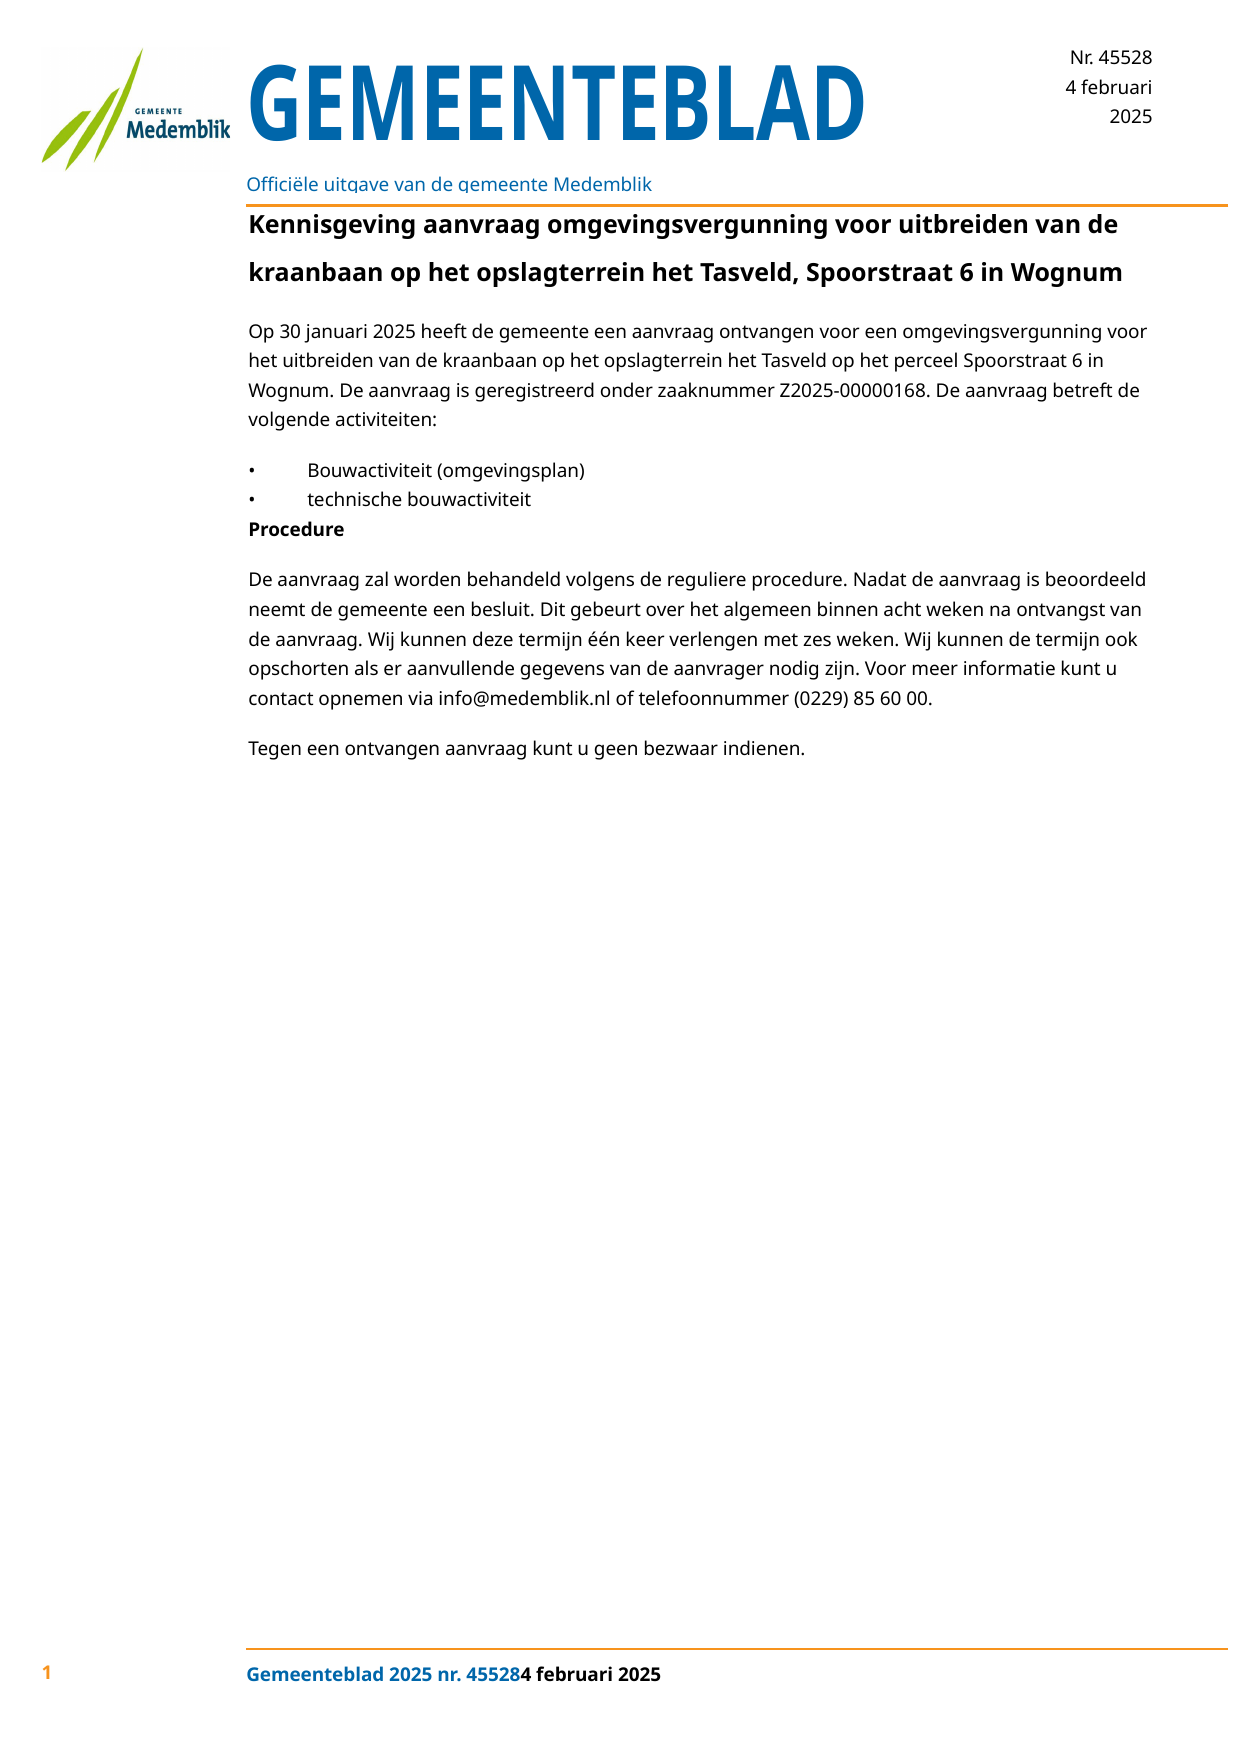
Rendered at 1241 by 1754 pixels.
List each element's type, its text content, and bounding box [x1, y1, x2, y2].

list Bouwactiviteit (omgevingsplan) [248, 457, 1152, 483]
text Op 30 januari 2025 heeft de gemeente een aanvraag ontvangen voor een omgevingsvergunning voor het uitbreiden van de kraanbaan op het opslagterrein het Tasveld op het perceel Spoorstraat 6 in Wognum. De aanvraag is geregistreerd onder zaaknummer Z2025-00000168. De aanvraag betreft de volgende activiteiten: [248, 318, 1152, 432]
list technische bouwactiviteit [248, 487, 1152, 512]
text Tegen een ontvangen aanvraag kunt u geen bezwaar indienen. [248, 735, 1152, 761]
text Kennisgeving aanvraag omgevingsvergunning voor uitbreiden van de kraanbaan op het opslagterrein het Tasveld, Spoorstraat 6 in Wognum [248, 207, 1152, 288]
text Procedure [248, 516, 1152, 542]
picture [41, 47, 231, 172]
text De aanvraag zal worden behandeld volgens de reguliere procedure. Nadat de aanvraag is beoordeeld neemt de gemeente een besluit. Dit gebeurt over het algemeen binnen acht weken na ontvangst van de aanvraag. Wij kunnen deze termijn één keer verlengen met zes weken. Wij kunnen de termijn ook opschorten als er aanvullende gegevens van de aanvrager nodig zijn. Voor meer informatie kunt u contact opnemen via info@medemblik.nl of telefoonnummer (0229) 85 60 00. [248, 567, 1152, 711]
